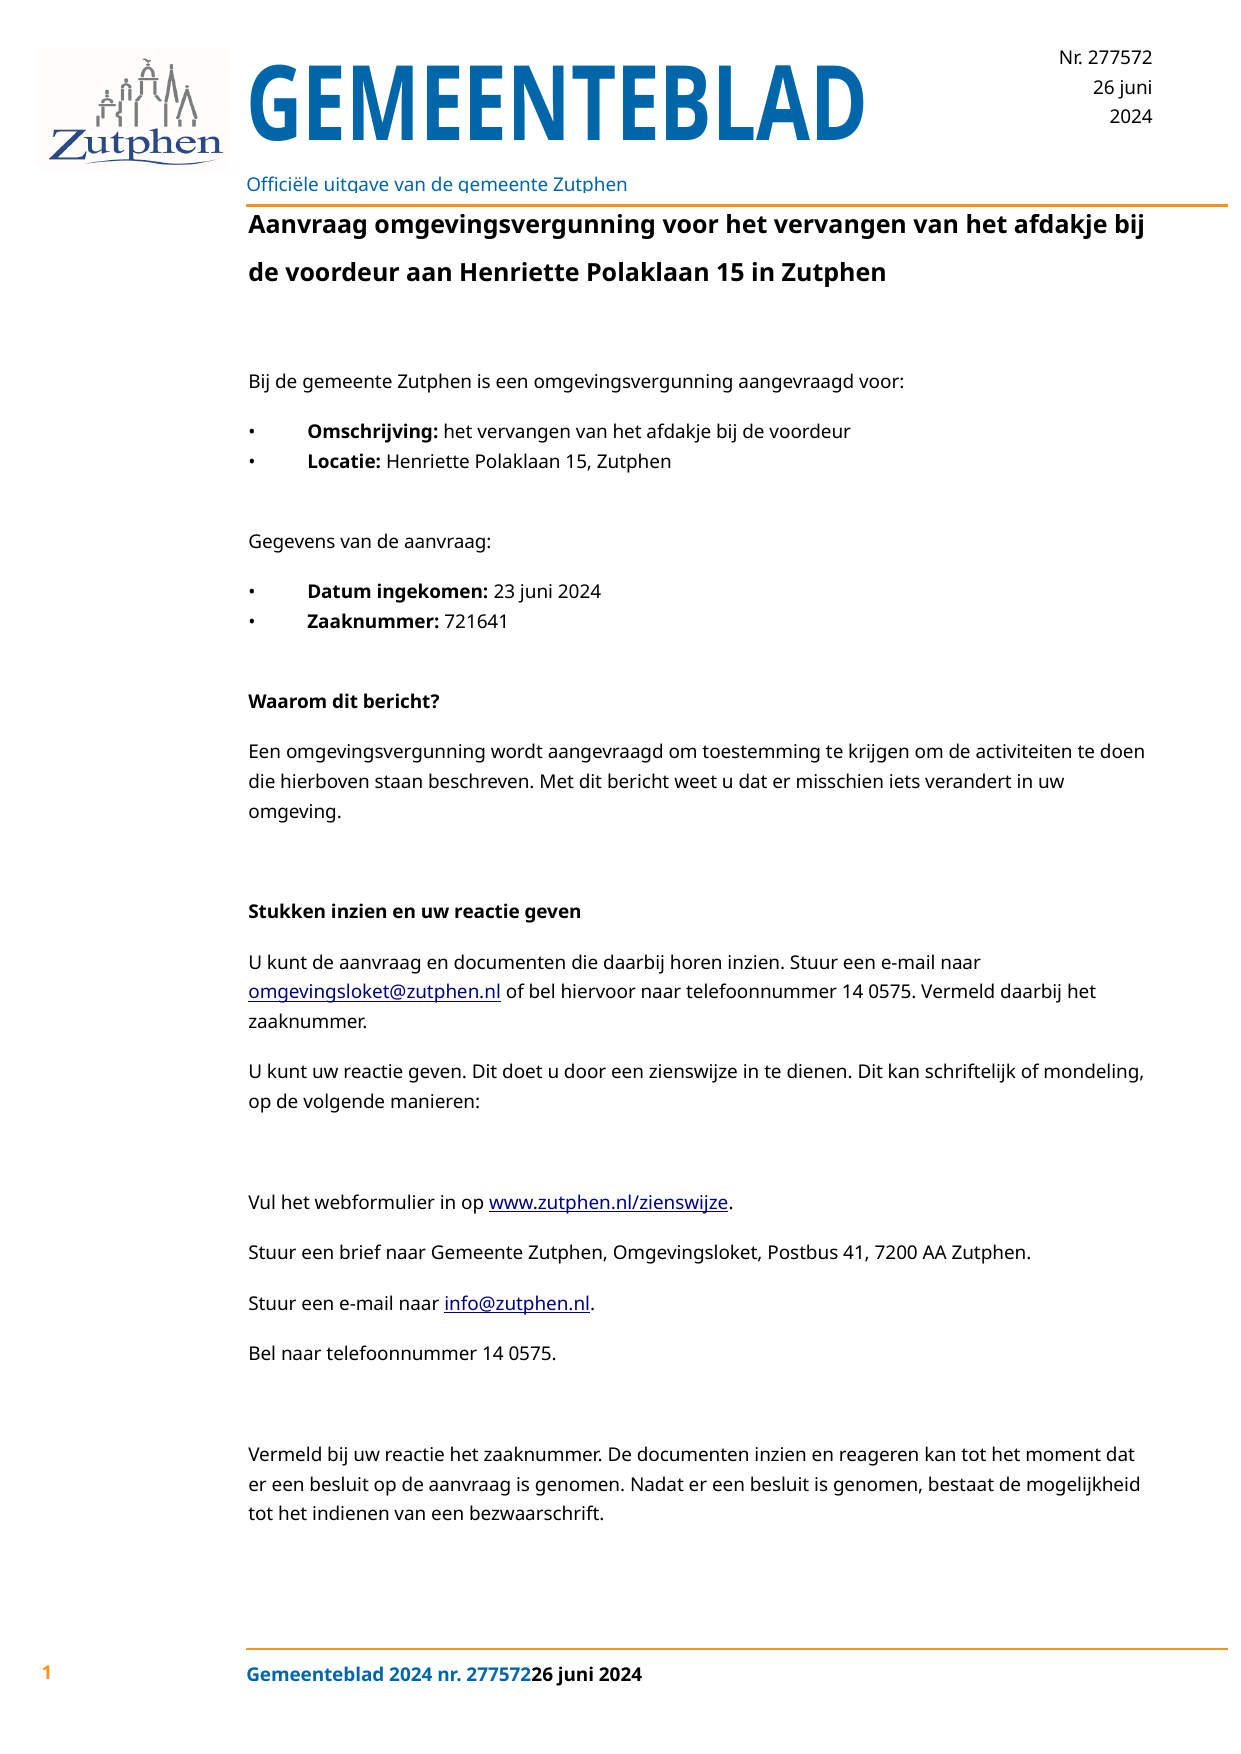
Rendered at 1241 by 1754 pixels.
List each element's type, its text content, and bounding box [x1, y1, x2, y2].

text Stuur een brief naar Gemeente Zutphen, Omgevingsloket, Postbus 41, 7200 AA Zutphen. [248, 1239, 1152, 1265]
text Stuur een e-mail naar info@zutphen.nl. [248, 1290, 1152, 1316]
list Zaaknummer: 721641 [248, 608, 1152, 634]
text Stukken inzien en uw reactie geven [248, 899, 1152, 924]
list Datum ingekomen: 23 juni 2024 [248, 579, 1152, 604]
list Omschrijving: het vervangen van het afdakje bij de voordeur [248, 419, 1152, 444]
text U kunt uw reactie geven. Dit doet u door een zienswijze in te dienen. Dit kan schriftelijk of mondeling, op de volgende manieren: [248, 1059, 1152, 1114]
text Bij de gemeente Zutphen is een omgevingsvergunning aangevraagd voor: [248, 368, 1152, 394]
picture [41, 47, 231, 172]
text Bel naar telefoonnummer 14 0575. [248, 1340, 1152, 1366]
text Een omgevingsvergunning wordt aangevraagd om toestemming te krijgen om de activiteiten te doen die hierboven staan beschreven. Met dit bericht weet u dat er misschien iets verandert in uw omgeving. [248, 739, 1152, 824]
text U kunt de aanvraag en documenten die daarbij horen inzien. Stuur een e-mail naar omgevingsloket@zutphen.nl of bel hiervoor naar telefoonnummer 14 0575. Vermeld daarbij het zaaknummer. [248, 949, 1152, 1034]
text Vul het webformulier in op www.zutphen.nl/zienswijze. [248, 1189, 1152, 1215]
text Waarom dit bericht? [248, 688, 1152, 714]
text Gegevens van de aanvraag: [248, 528, 1152, 554]
list Locatie: Henriette Polaklaan 15, Zutphen [248, 448, 1152, 474]
text Vermeld bij uw reactie het zaaknummer. De documenten inzien en reageren kan tot het moment dat er een besluit op de aanvraag is genomen. Nadat er een besluit is genomen, bestaat de mogelijkheid tot het indienen van een bezwaarschrift. [248, 1441, 1152, 1526]
text Aanvraag omgevingsvergunning voor het vervangen van het afdakje bij de voordeur aan Henriette Polaklaan 15 in Zutphen [248, 207, 1152, 288]
